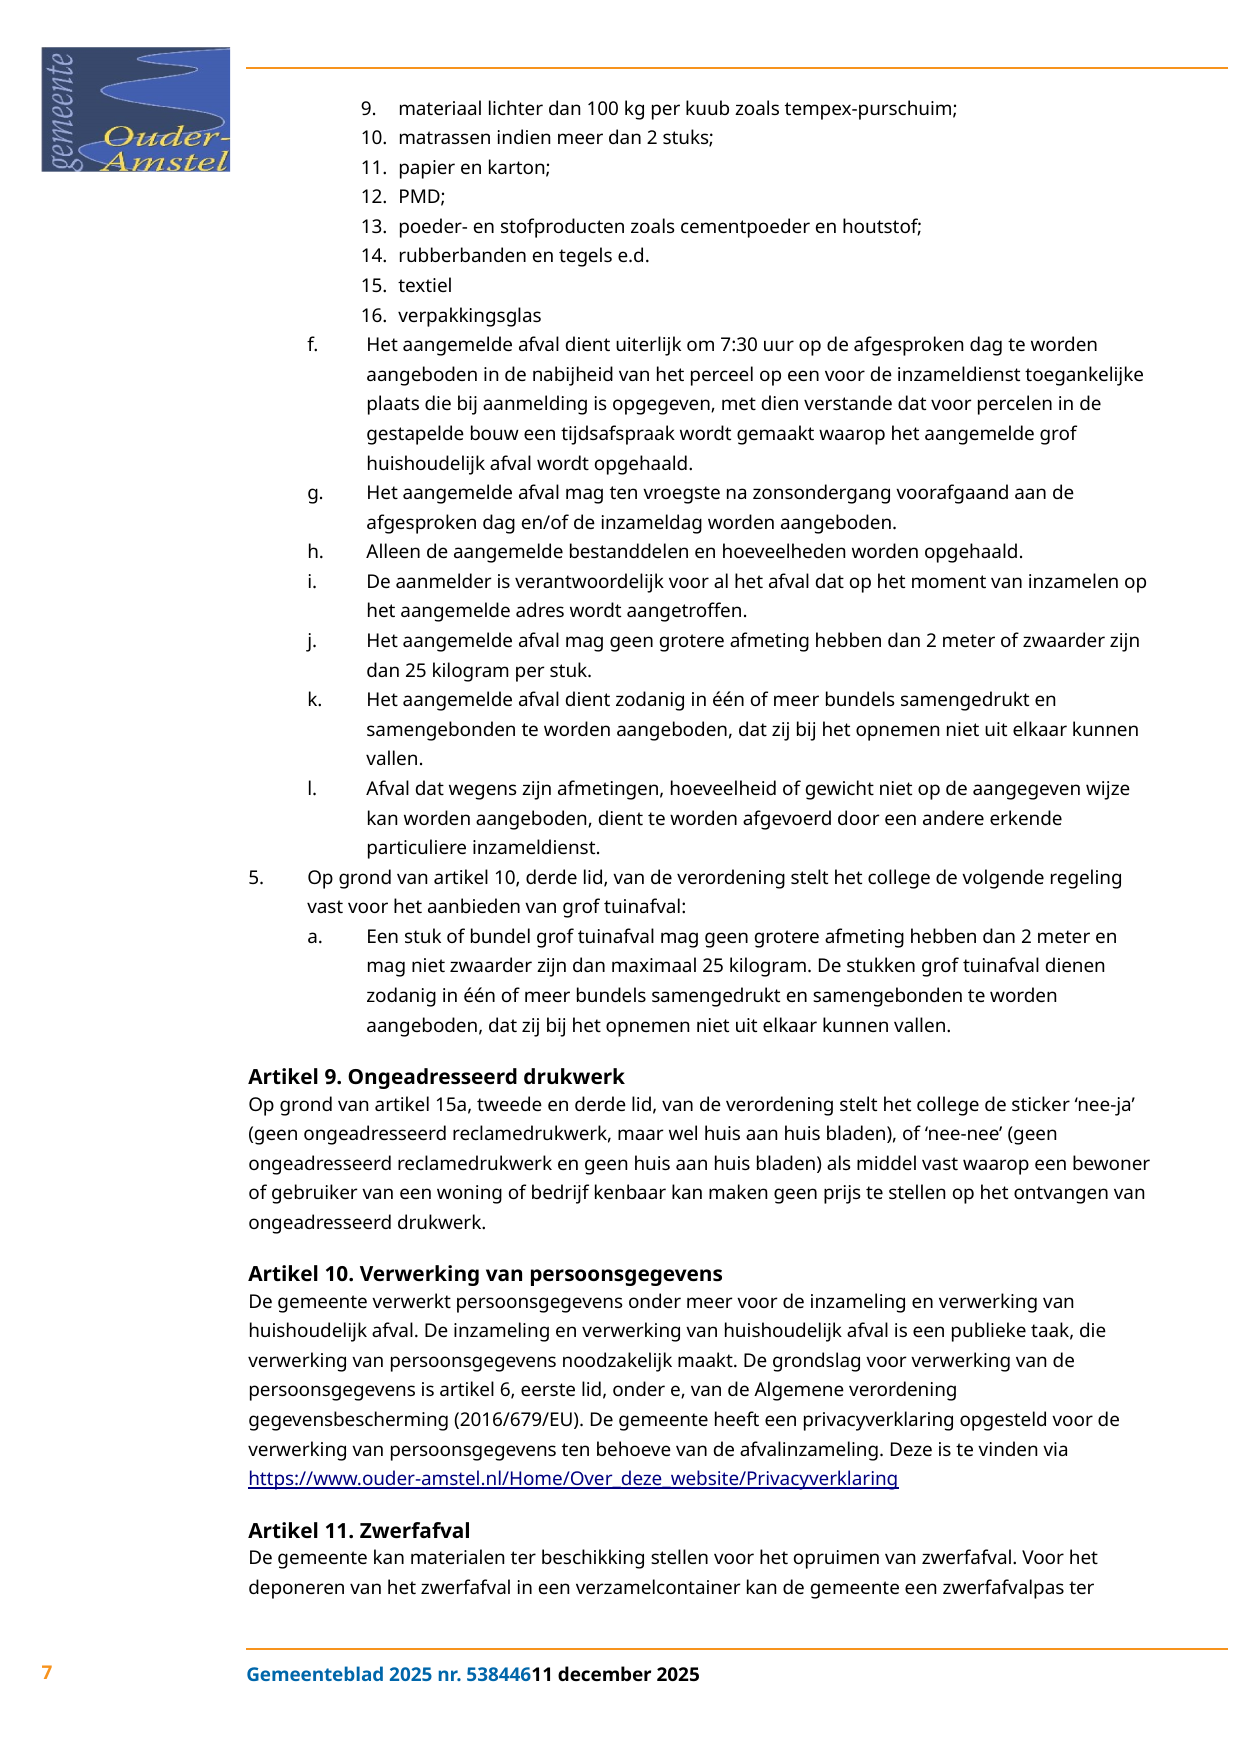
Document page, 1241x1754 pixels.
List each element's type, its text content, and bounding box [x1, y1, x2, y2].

list verpakkingsglas [361, 302, 1152, 328]
list matrassen indien meer dan 2 stuks; [361, 124, 1152, 150]
text Artikel 10. Verwerking van persoonsgegevens [248, 1259, 1152, 1288]
list Het aangemelde afval dient zodanig in één of meer bundels samengedrukt en samengebonden te worden aangeboden, dat zij bij het opnemen niet uit elkaar kunnen vallen. [307, 686, 1152, 771]
list poeder- en stofproducten zoals cementpoeder en houtstof; [361, 213, 1152, 239]
list Op grond van artikel 10, derde lid, van de verordening stelt het college de volgende regeling vast voor het aanbieden van grof tuinafval: [248, 864, 1152, 919]
text De gemeente kan materialen ter beschikking stellen voor het opruimen van zwerfafval. Voor het deponeren van het zwerfafval in een verzamelcontainer kan de gemeente een zwerfafvalpas ter [248, 1544, 1152, 1599]
list Alleen de aangemelde bestanddelen en hoeveelheden worden opgehaald. [307, 538, 1152, 564]
list Afval dat wegens zijn afmetingen, hoeveelheid of gewicht niet op de aangegeven wijze kan worden aangeboden, dient te worden afgevoerd door een andere erkende particuliere inzameldienst. [307, 775, 1152, 860]
text Artikel 9. Ongeadresseerd drukwerk [248, 1062, 1152, 1091]
list papier en karton; [361, 154, 1152, 180]
text Artikel 11. Zwerfafval [248, 1516, 1152, 1544]
picture [41, 47, 231, 172]
text De gemeente verwerkt persoonsgegevens onder meer voor de inzameling en verwerking van huishoudelijk afval. De inzameling en verwerking van huishoudelijk afval is een publieke taak, die verwerking van persoonsgegevens noodzakelijk maakt. De grondslag voor verwerking van de persoonsgegevens is artikel 6, eerste lid, onder e, van de Algemene verordening gegevensbescherming (2016/679/EU). De gemeente heeft een privacyverklaring opgesteld voor de verwerking van persoonsgegevens ten behoeve van de afvalinzameling. Deze is te vinden via https://www.ouder-amstel.nl/Home/Over_deze_website/Privacyverklaring [248, 1288, 1152, 1491]
list Het aangemelde afval dient uiterlijk om 7:30 uur op de afgesproken dag te worden aangeboden in de nabijheid van het perceel op een voor de inzameldienst toegankelijke plaats die bij aanmelding is opgegeven, met dien verstande dat voor percelen in de gestapelde bouw een tijdsafspraak wordt gemaakt waarop het aangemelde grof huishoudelijk afval wordt opgehaald. [307, 331, 1152, 476]
list textiel [361, 272, 1152, 298]
list Een stuk of bundel grof tuinafval mag geen grotere afmeting hebben dan 2 meter en mag niet zwaarder zijn dan maximaal 25 kilogram. De stukken grof tuinafval dienen zodanig in één of meer bundels samengedrukt en samengebonden te worden aangeboden, dat zij bij het opnemen niet uit elkaar kunnen vallen. [307, 923, 1152, 1038]
list Het aangemelde afval mag ten vroegste na zonsondergang voorafgaand aan de afgesproken dag en/of de inzameldag worden aangeboden. [307, 479, 1152, 535]
list rubberbanden en tegels e.d. [361, 243, 1152, 268]
list PMD; [361, 183, 1152, 209]
list De aanmelder is verantwoordelijk voor al het afval dat op het moment van inzamelen op het aangemelde adres wordt aangetroffen. [307, 568, 1152, 623]
text Op grond van artikel 15a, tweede en derde lid, van de verordening stelt het college de sticker ‘nee-ja’ (geen ongeadresseerd reclamedrukwerk, maar wel huis aan huis bladen), of ‘nee-nee’ (geen ongeadresseerd reclamedrukwerk en geen huis aan huis bladen) als middel vast waarop een bewoner of gebruiker van een woning of bedrijf kenbaar kan maken geen prijs te stellen op het ontvangen van ongeadresseerd drukwerk. [248, 1091, 1152, 1235]
list Het aangemelde afval mag geen grotere afmeting hebben dan 2 meter of zwaarder zijn dan 25 kilogram per stuk. [307, 627, 1152, 683]
list materiaal lichter dan 100 kg per kuub zoals tempex-purschuim; [361, 95, 1152, 121]
